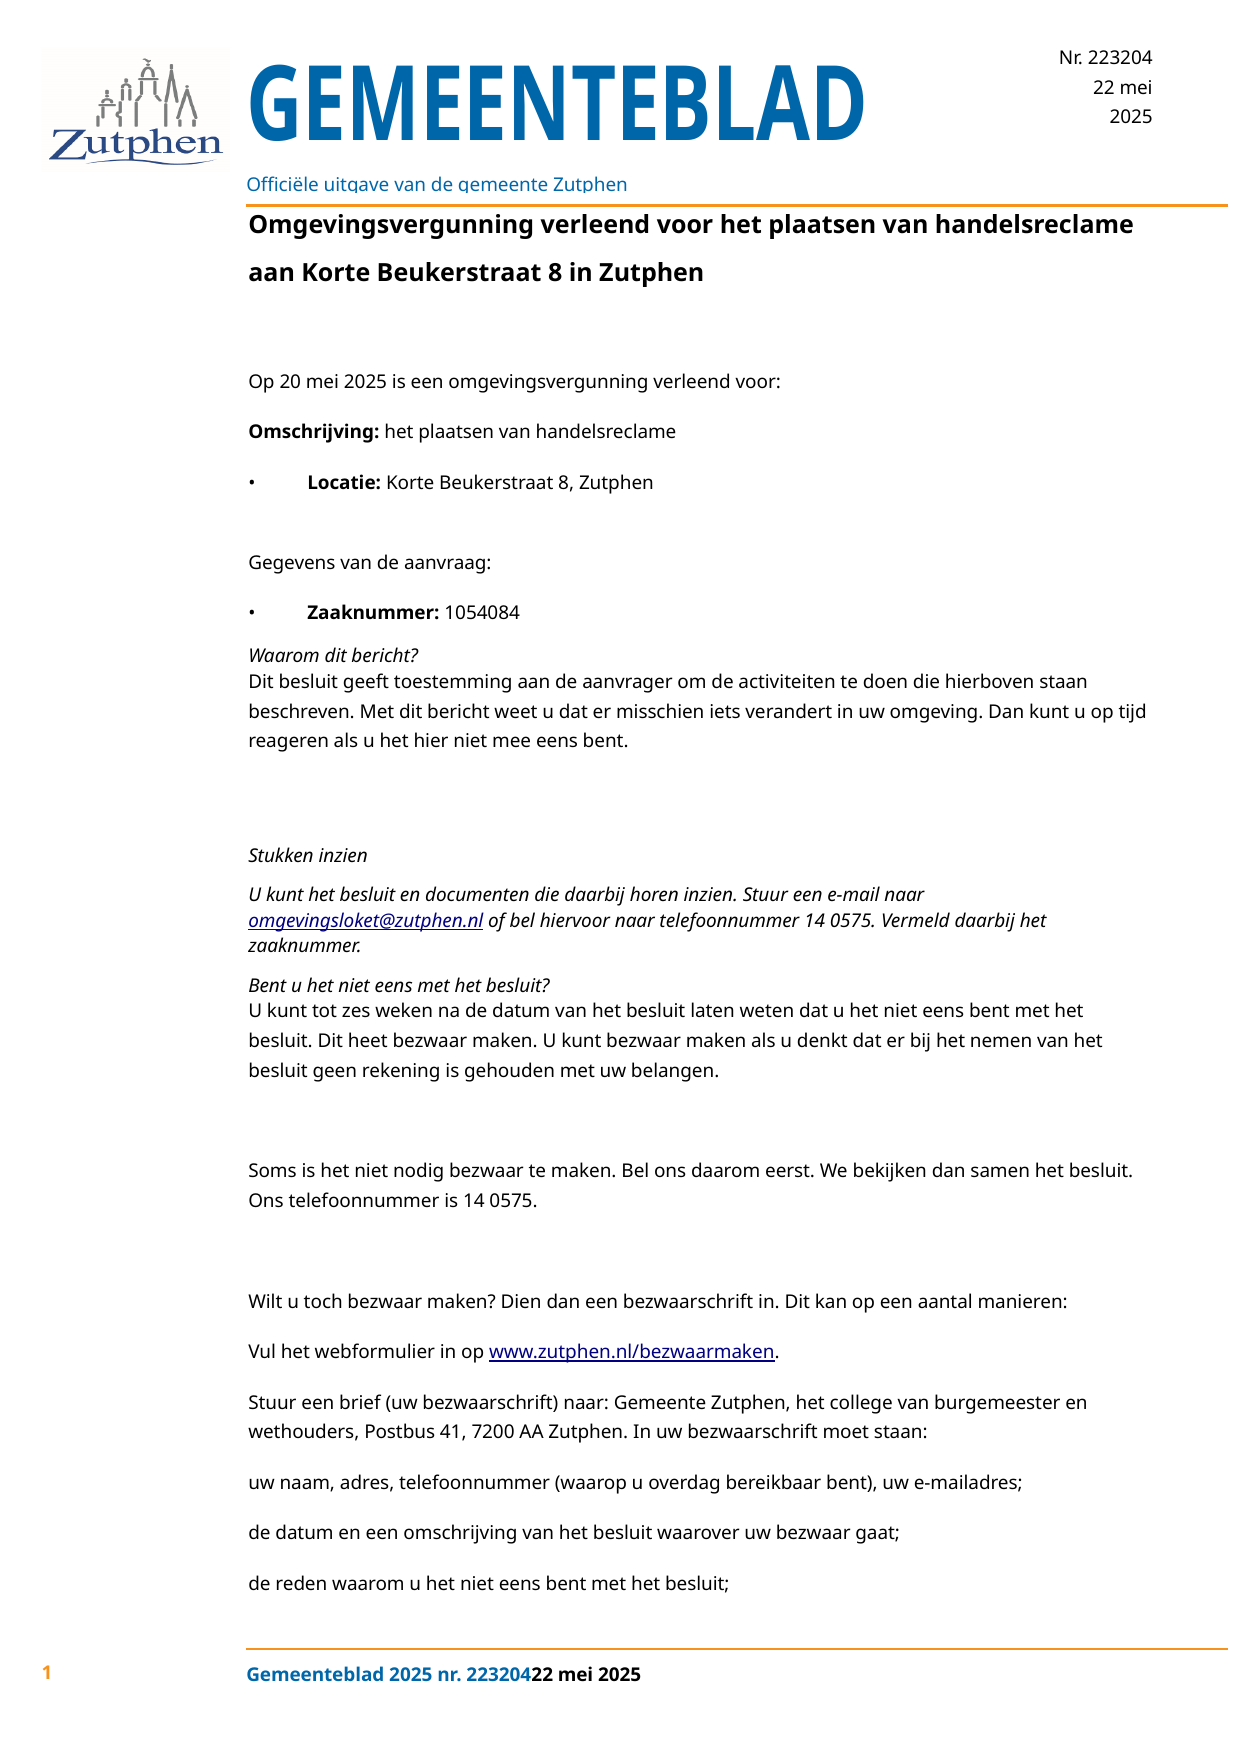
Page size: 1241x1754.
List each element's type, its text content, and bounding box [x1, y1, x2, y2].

text de reden waarom u het niet eens bent met het besluit; [248, 1570, 1152, 1596]
text Vul het webformulier in op www.zutphen.nl/bezwaarmaken. [248, 1338, 1152, 1364]
text Omgevingsvergunning verleend voor het plaatsen van handelsreclame aan Korte Beukerstraat 8 in Zutphen [248, 207, 1152, 288]
text uw naam, adres, telefoonnummer (waarop u overdag bereikbaar bent), uw e-mailadres; [248, 1469, 1152, 1495]
text Stuur een brief (uw bezwaarschrift) naar: Gemeente Zutphen, het college van burgemeester en wethouders, Postbus 41, 7200 AA Zutphen. In uw bezwaarschrift moet staan: [248, 1389, 1152, 1444]
picture [41, 47, 231, 172]
text Stukken inzien [248, 842, 1152, 868]
text Soms is het niet nodig bezwaar te maken. Bel ons daarom eerst. We bekijken dan samen het besluit. Ons telefoonnummer is 14 0575. [248, 1158, 1152, 1213]
text Dit besluit geeft toestemming aan de aanvrager om de activiteiten te doen die hierboven staan beschreven. Met dit bericht weet u dat er misschien iets verandert in uw omgeving. Dan kunt u op tijd reageren als u het hier niet mee eens bent. [248, 668, 1152, 753]
text de datum en een omschrijving van het besluit waarover uw bezwaar gaat; [248, 1519, 1152, 1545]
text Gegevens van de aanvraag: [248, 549, 1152, 575]
text Omschrijving: het plaatsen van handelsreclame [248, 419, 1152, 444]
text Waarom dit bericht? [248, 643, 1152, 668]
text U kunt het besluit en documenten die daarbij horen inzien. Stuur een e-mail naar omgevingsloket@zutphen.nl of bel hiervoor naar telefoonnummer 14 0575. Vermeld daarbij het zaaknummer. [248, 881, 1152, 958]
text U kunt tot zes weken na de datum van het besluit laten weten dat u het niet eens bent met het besluit. Dit heet bezwaar maken. U kunt bezwaar maken als u denkt dat er bij het nemen van het besluit geen rekening is gehouden met uw belangen. [248, 998, 1152, 1083]
text Wilt u toch bezwaar maken? Dien dan een bezwaarschrift in. Dit kan op een aantal manieren: [248, 1288, 1152, 1314]
text Bent u het niet eens met het besluit? [248, 972, 1152, 998]
list Locatie: Korte Beukerstraat 8, Zutphen [248, 469, 1152, 495]
list Zaaknummer: 1054084 [248, 599, 1152, 625]
text Op 20 mei 2025 is een omgevingsvergunning verleend voor: [248, 368, 1152, 394]
